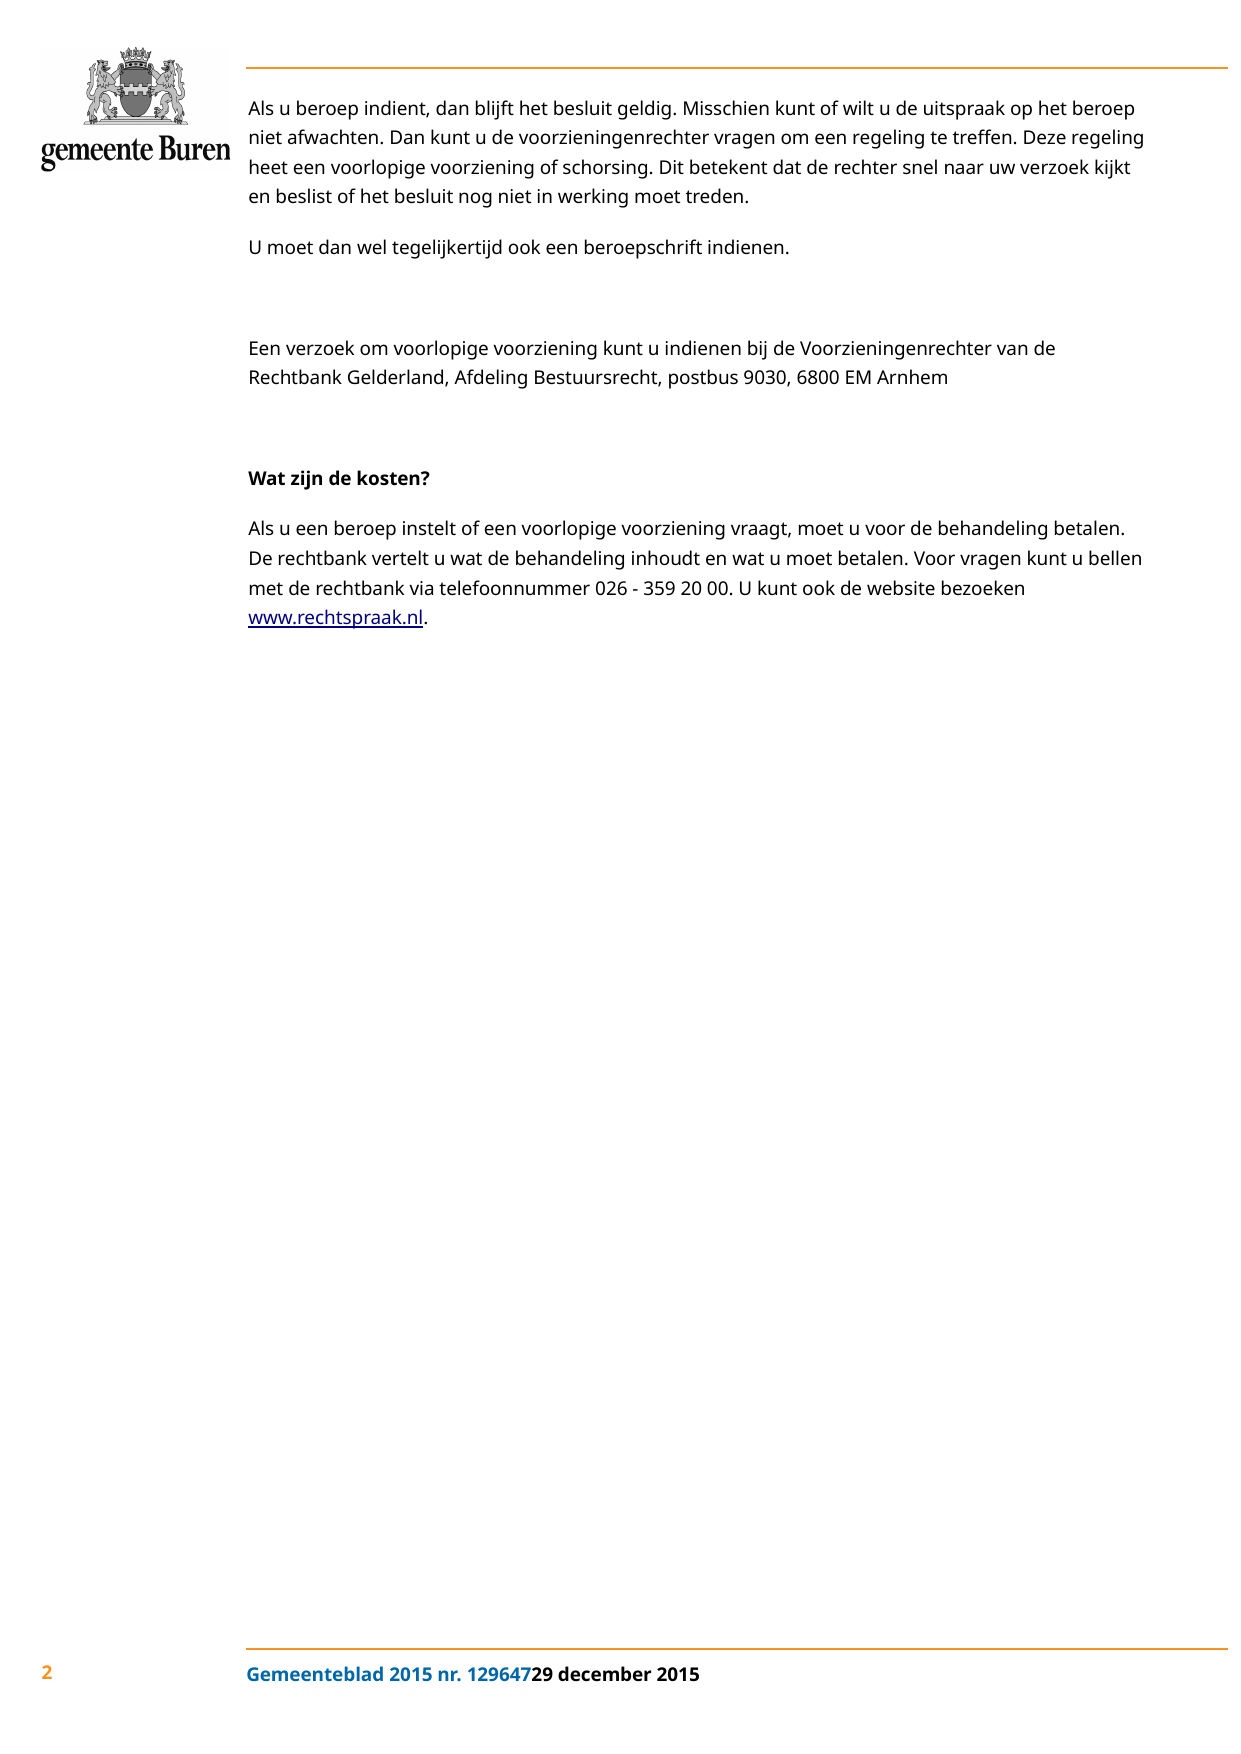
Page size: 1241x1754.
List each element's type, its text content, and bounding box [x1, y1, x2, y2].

text Een verzoek om voorlopige voorziening kunt u indienen bij de Voorzieningenrechter van de Rechtbank Gelderland, Afdeling Bestuursrecht, postbus 9030, 6800 EM Arnhem [248, 335, 1152, 390]
text Wat zijn de kosten? [248, 465, 1152, 491]
text Als u beroep indient, dan blijft het besluit geldig. Misschien kunt of wilt u de uitspraak op het beroep niet afwachten. Dan kunt u de voorzieningenrechter vragen om een regeling te treffen. Deze regeling heet een voorlopige voorziening of schorsing. Dit betekent dat de rechter snel naar uw verzoek kijkt en beslist of het besluit nog niet in werking moet treden. [248, 95, 1152, 209]
text Als u een beroep instelt of een voorlopige voorziening vraagt, moet u voor de behandeling betalen. De rechtbank vertelt u wat de behandeling inhoudt en wat u moet betalen. Voor vragen kunt u bellen met de rechtbank via telefoonnummer 026 - 359 20 00. U kunt ook de website bezoeken www.rechtspraak.nl. [248, 516, 1152, 630]
text U moet dan wel tegelijkertijd ook een beroepschrift indienen. [248, 234, 1152, 260]
picture [41, 47, 231, 172]
